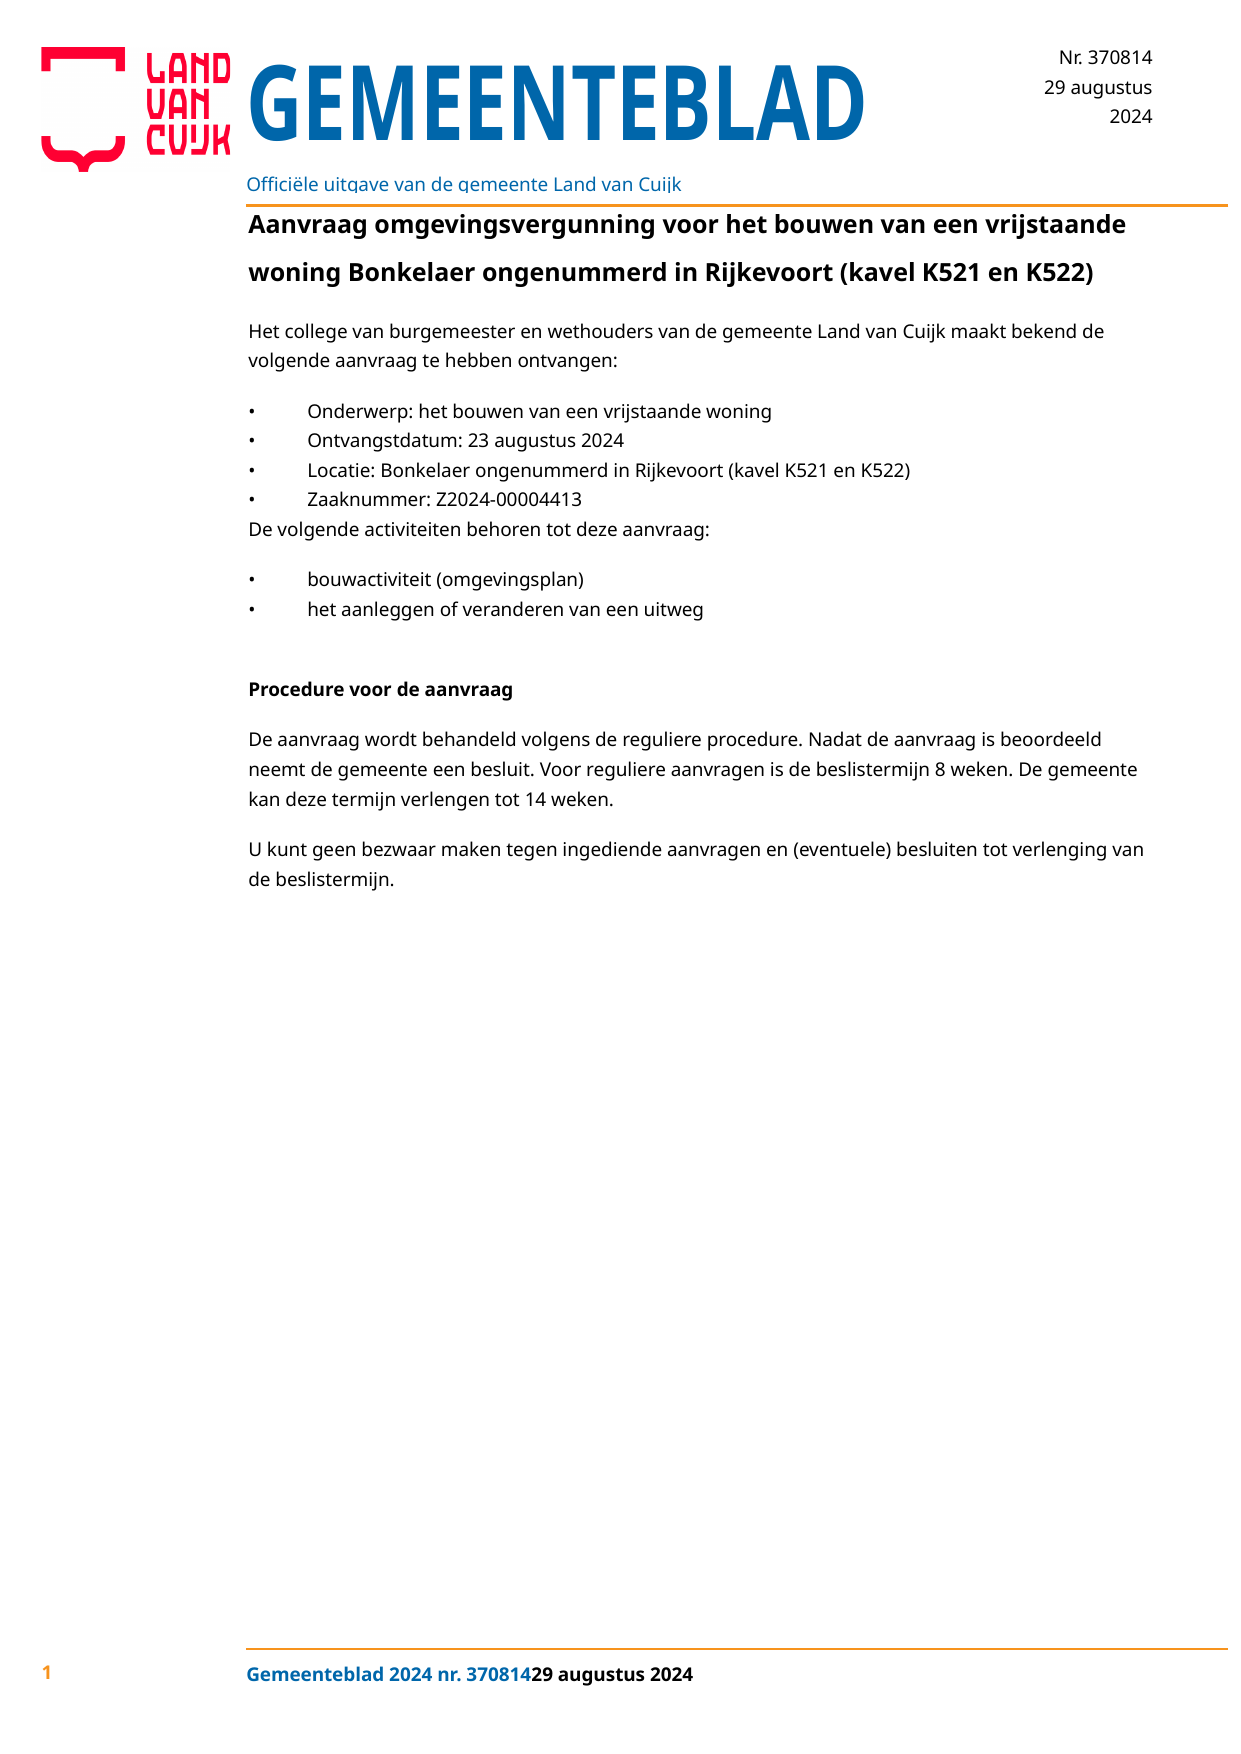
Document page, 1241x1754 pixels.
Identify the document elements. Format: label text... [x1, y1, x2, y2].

list Zaaknummer: Z2024-00004413 [248, 487, 1152, 512]
list Locatie: Bonkelaer ongenummerd in Rijkevoort (kavel K521 en K522) [248, 457, 1152, 483]
list bouwactiviteit (omgevingsplan) [248, 567, 1152, 592]
text Aanvraag omgevingsvergunning voor het bouwen van een vrijstaande woning Bonkelaer ongenummerd in Rijkevoort (kavel K521 en K522) [248, 207, 1152, 288]
text De aanvraag wordt behandeld volgens de reguliere procedure. Nadat de aanvraag is beoordeeld neemt de gemeente een besluit. Voor reguliere aanvragen is de beslistermijn 8 weken. De gemeente kan deze termijn verlengen tot 14 weken. [248, 727, 1152, 812]
list het aanleggen of veranderen van een uitweg [248, 596, 1152, 622]
text Het college van burgemeester en wethouders van de gemeente Land van Cuijk maakt bekend de volgende aanvraag te hebben ontvangen: [248, 318, 1152, 373]
text U kunt geen bezwaar maken tegen ingediende aanvragen en (eventuele) besluiten tot verlenging van de beslistermijn. [248, 836, 1152, 892]
text Procedure voor de aanvraag [248, 676, 1152, 702]
list Ontvangstdatum: 23 augustus 2024 [248, 427, 1152, 453]
text De volgende activiteiten behoren tot deze aanvraag: [248, 516, 1152, 542]
list Onderwerp: het bouwen van een vrijstaande woning [248, 398, 1152, 424]
picture [41, 47, 231, 172]
